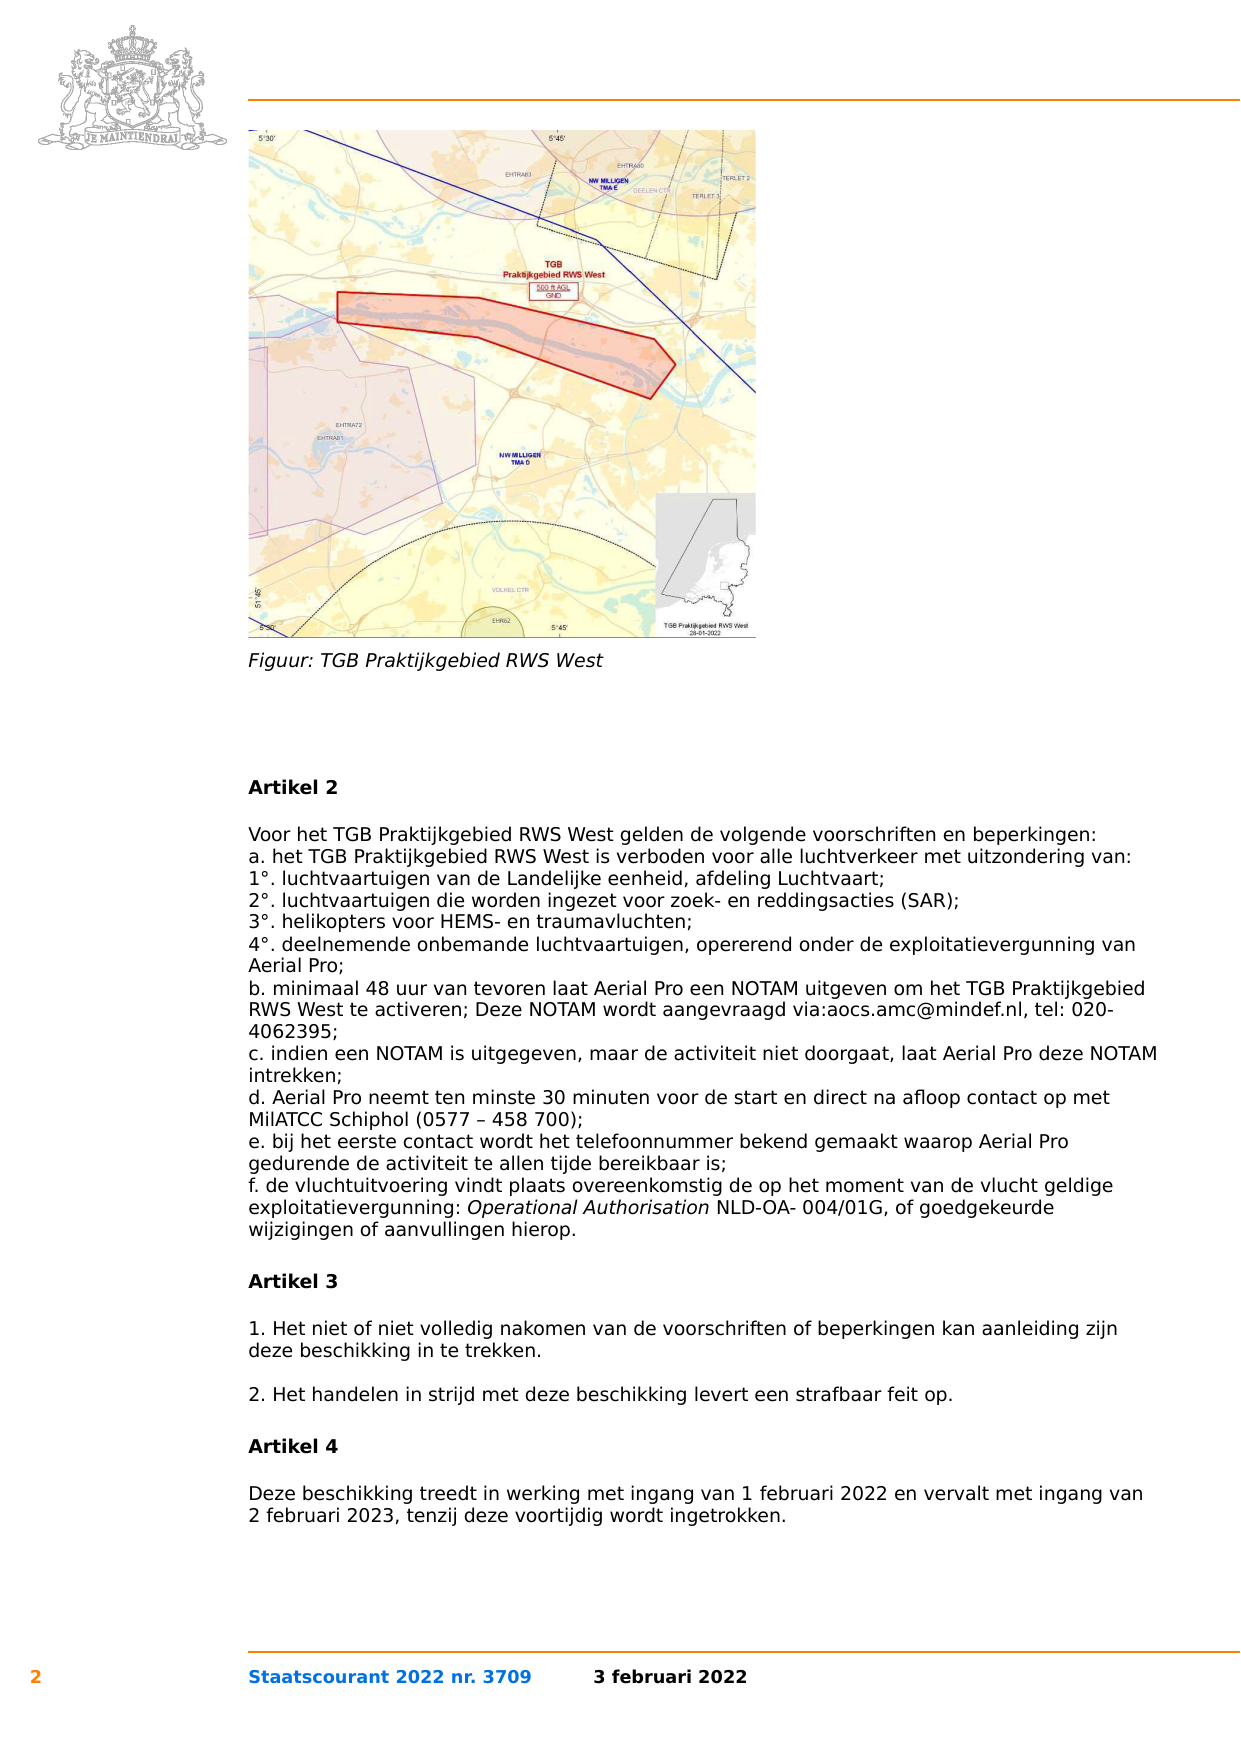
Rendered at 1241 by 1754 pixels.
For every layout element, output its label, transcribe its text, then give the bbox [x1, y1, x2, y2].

text e. bij het eerste contact wordt het telefoonnummer bekend gemaakt waarop Aerial Pro gedurende de activiteit te allen tijde bereikbaar is; [248, 1131, 1163, 1175]
text Voor het TGB Praktijkgebied RWS West gelden de volgende voorschriften en beperkingen: [248, 823, 1163, 846]
text 4°. deelnemende onbemande luchtvaartuigen, opererend onder de exploitatievergunning van Aerial Pro; [248, 933, 1163, 977]
text f. de vluchtuitvoering vindt plaats overeenkomstig de op het moment van de vlucht geldige exploitatievergunning: Operational Authorisation NLD-OA- 004/01G, of goedgekeurde wijzigingen of aanvullingen hierop. [248, 1175, 1163, 1241]
text a. het TGB Praktijkgebied RWS West is verboden voor alle luchtverkeer met uitzondering van: [248, 846, 1163, 867]
text Figuur: TGB Praktijkgebied RWS West [248, 649, 756, 672]
text Deze beschikking treedt in werking met ingang van 1 februari 2022 en vervalt met ingang van 2 februari 2023, tenzij deze voortijdig wordt ingetrokken. [248, 1483, 1163, 1527]
text 3°. helikopters voor HEMS- en traumavluchten; [248, 911, 1163, 933]
text 2. Het handelen in strijd met deze beschikking levert een strafbaar feit op. [248, 1384, 1163, 1406]
text c. indien een NOTAM is uitgegeven, maar de activiteit niet doorgaat, laat Aerial Pro deze NOTAM intrekken; [248, 1043, 1163, 1087]
subtitle Artikel 3 [248, 1271, 1163, 1293]
picture [38, 25, 227, 150]
subtitle Artikel 2 [248, 777, 1163, 798]
picture [248, 130, 756, 638]
text 1°. luchtvaartuigen van de Landelijke eenheid, afdeling Luchtvaart; [248, 867, 1163, 889]
text b. minimaal 48 uur van tevoren laat Aerial Pro een NOTAM uitgeven om het TGB Praktijkgebied RWS West te activeren; Deze NOTAM wordt aangevraagd via:aocs.amc@mindef.nl, tel: 020-4062395; [248, 977, 1163, 1043]
subtitle Artikel 4 [248, 1436, 1163, 1458]
text 1. Het niet of niet volledig nakomen van de voorschriften of beperkingen kan aanleiding zijn deze beschikking in te trekken. [248, 1318, 1163, 1362]
text 2°. luchtvaartuigen die worden ingezet voor zoek- en reddingsacties (SAR); [248, 889, 1163, 911]
text d. Aerial Pro neemt ten minste 30 minuten voor de start en direct na afloop contact op met MilATCC Schiphol (0577 – 458 700); [248, 1087, 1163, 1131]
